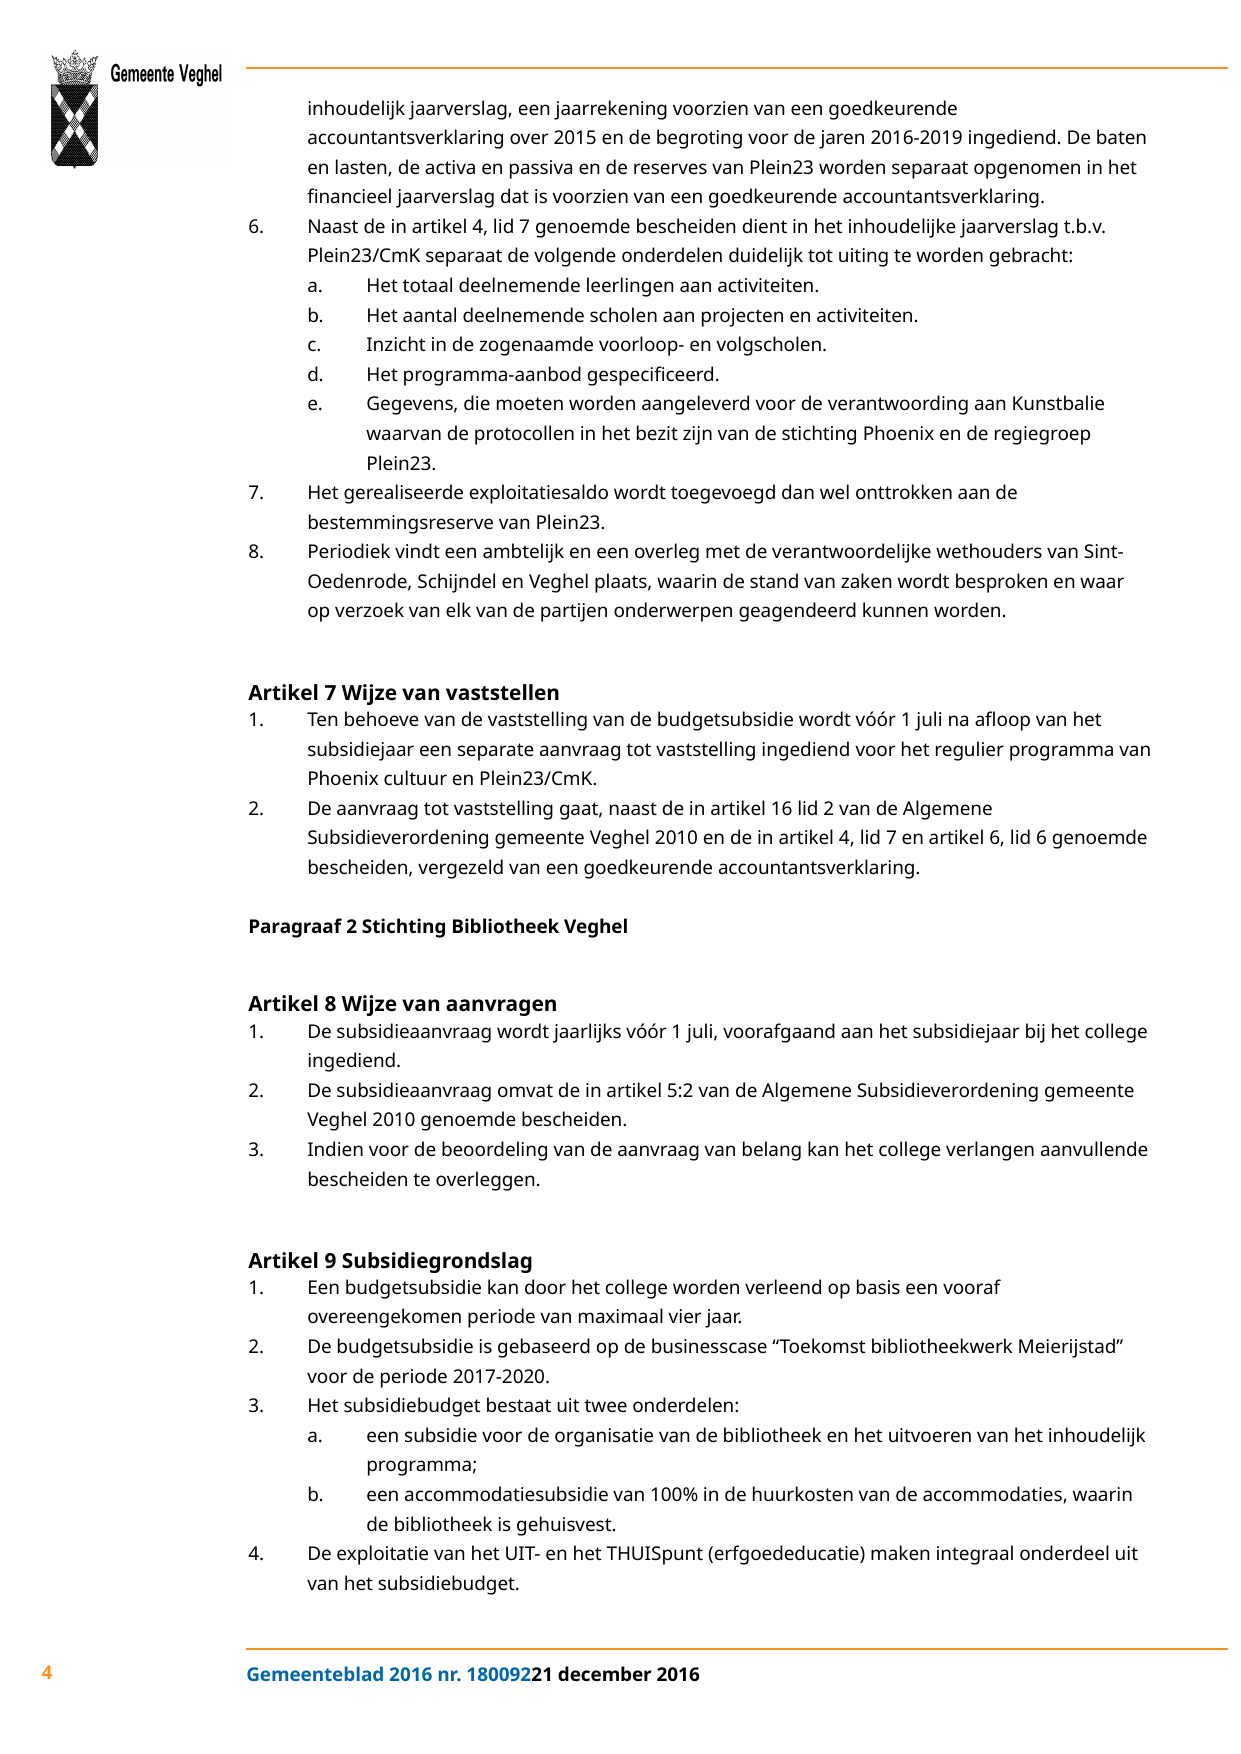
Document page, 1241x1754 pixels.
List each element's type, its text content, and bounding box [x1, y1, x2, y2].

list De budgetsubsidie is gebaseerd op de businesscase “Toekomst bibliotheekwerk Meierijstad” voor de periode 2017-2020. [248, 1333, 1152, 1389]
list Een budgetsubsidie kan door het college worden verleend op basis een vooraf overeengekomen periode van maximaal vier jaar. [248, 1274, 1152, 1329]
list Het totaal deelnemende leerlingen aan activiteiten. [307, 272, 1152, 298]
list een subsidie voor de organisatie van de bibliotheek en het uitvoeren van het inhoudelijk programma; [307, 1422, 1152, 1477]
text Paragraaf 2 Stichting Bibliotheek Veghel [248, 913, 1152, 939]
list Inzicht in de zogenaamde voorloop- en volgscholen. [307, 331, 1152, 357]
list De exploitatie van het UIT- en het THUISpunt (erfgoededucatie) maken integraal onderdeel uit van het subsidiebudget. [248, 1540, 1152, 1596]
picture [41, 47, 231, 172]
text Artikel 7 Wijze van vaststellen [248, 678, 1152, 706]
list Het programma-aanbod gespecificeerd. [307, 361, 1152, 387]
list Gegevens, die moeten worden aangeleverd voor de verantwoording aan Kunstbalie waarvan de protocollen in het bezit zijn van de stichting Phoenix en de regiegroep Plein23. [307, 391, 1152, 476]
list De subsidieaanvraag wordt jaarlijks vóór 1 juli, voorafgaand aan het subsidiejaar bij het college ingediend. [248, 1018, 1152, 1073]
list Het aantal deelnemende scholen aan projecten en activiteiten. [307, 302, 1152, 328]
list een accommodatiesubsidie van 100% in de huurkosten van de accommodaties, waarin de bibliotheek is gehuisvest. [307, 1481, 1152, 1537]
list Periodiek vindt een ambtelijk en een overleg met de verantwoordelijke wethouders van Sint-Oedenrode, Schijndel en Veghel plaats, waarin de stand van zaken wordt besproken en waar op verzoek van elk van de partijen onderwerpen geagendeerd kunnen worden. [248, 538, 1152, 623]
list De subsidieaanvraag omvat de in artikel 5:2 van de Algemene Subsidieverordening gemeente Veghel 2010 genoemde bescheiden. [248, 1077, 1152, 1132]
list De aanvraag tot vaststelling gaat, naast de in artikel 16 lid 2 van de Algemene Subsidieverordening gemeente Veghel 2010 en de in artikel 4, lid 7 en artikel 6, lid 6 genoemde bescheiden, vergezeld van een goedkeurende accountantsverklaring. [248, 795, 1152, 880]
text Artikel 9 Subsidiegrondslag [248, 1246, 1152, 1274]
list Het subsidiebudget bestaat uit twee onderdelen: [248, 1392, 1152, 1418]
list Ten behoeve van de vaststelling van de budgetsubsidie wordt vóór 1 juli na afloop van het subsidiejaar een separate aanvraag tot vaststelling ingediend voor het regulier programma van Phoenix cultuur en Plein23/CmK. [248, 706, 1152, 791]
list Het gerealiseerde exploitatiesaldo wordt toegevoegd dan wel onttrokken aan de bestemmingsreserve van Plein23. [248, 479, 1152, 535]
list Naast de in artikel 4, lid 7 genoemde bescheiden dient in het inhoudelijke jaarverslag t.b.v. Plein23/CmK separaat de volgende onderdelen duidelijk tot uiting te worden gebracht: [248, 213, 1152, 268]
list inhoudelijk jaarverslag, een jaarrekening voorzien van een goedkeurende accountantsverklaring over 2015 en de begroting voor de jaren 2016-2019 ingediend. De baten en lasten, de activa en passiva en de reserves van Plein23 worden separaat opgenomen in het financieel jaarverslag dat is voorzien van een goedkeurende accountantsverklaring. [248, 95, 1152, 209]
list Indien voor de beoordeling van de aanvraag van belang kan het college verlangen aanvullende bescheiden te overleggen. [248, 1136, 1152, 1191]
text Artikel 8 Wijze van aanvragen [248, 989, 1152, 1018]
